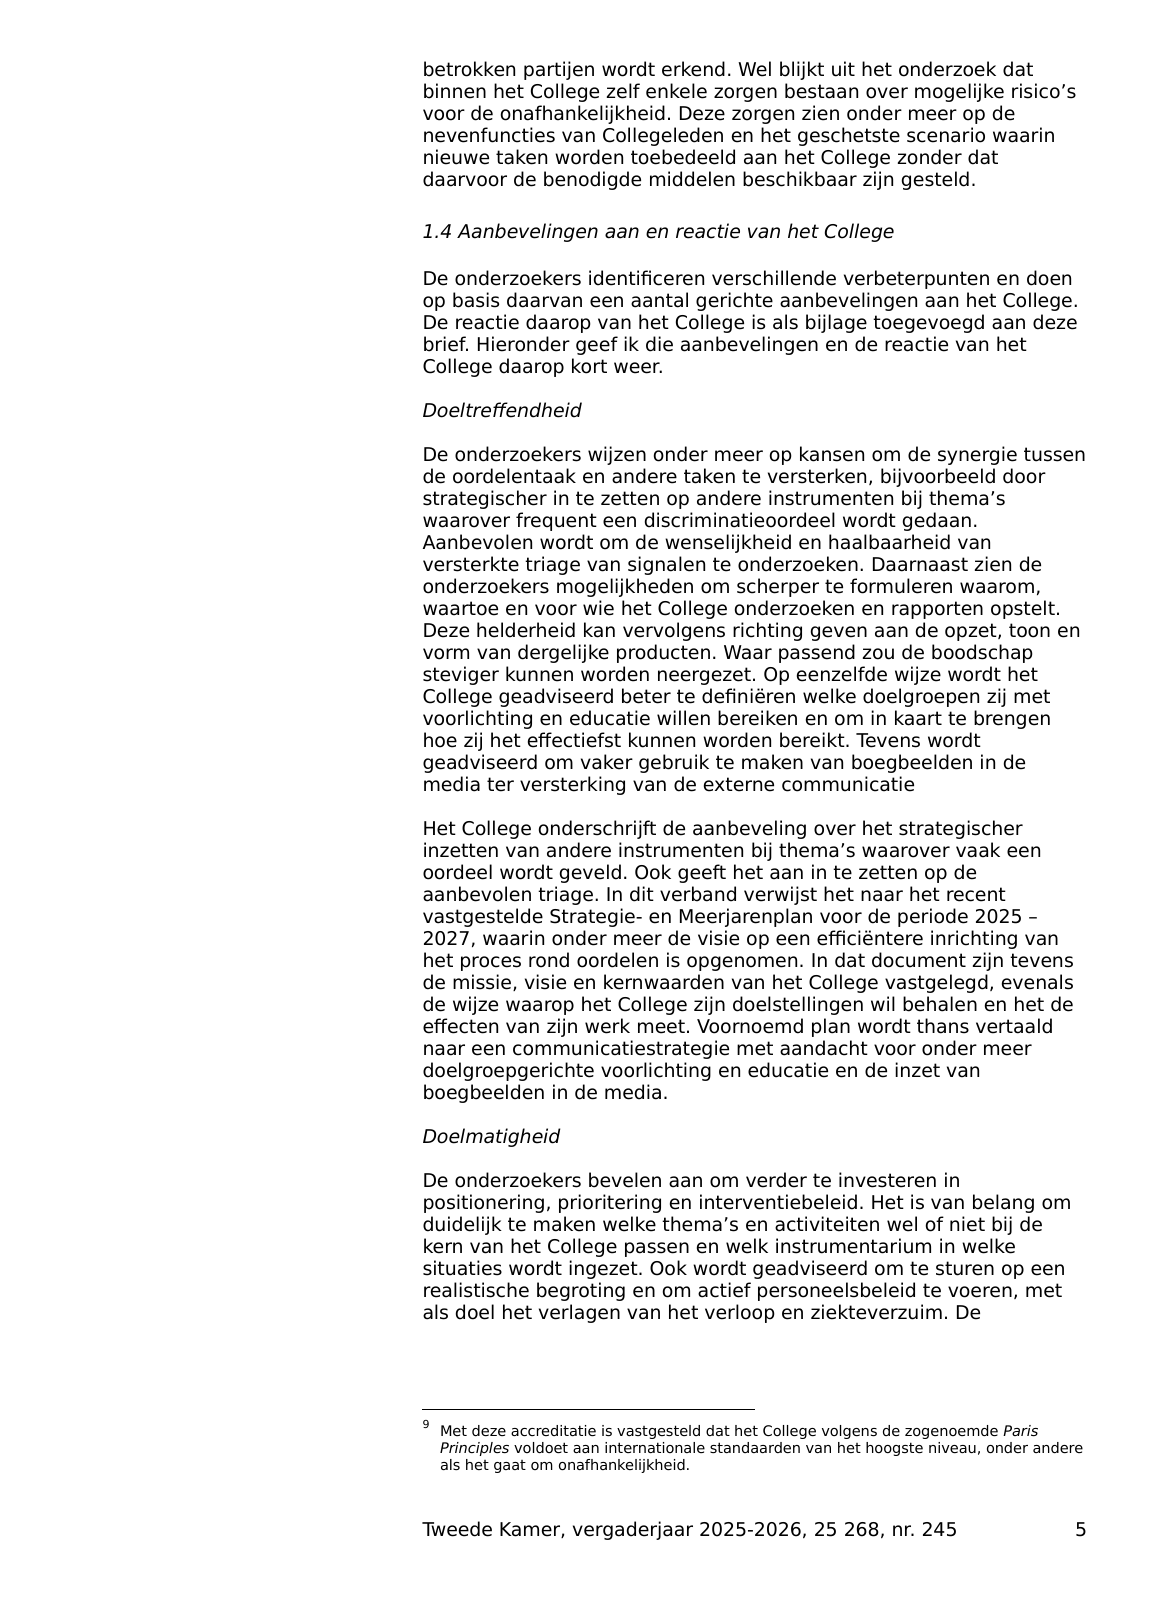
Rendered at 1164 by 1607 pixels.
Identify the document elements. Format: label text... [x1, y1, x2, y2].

text De onderzoekers bevelen aan om verder te investeren in positionering, prioritering en interventiebeleid. Het is van belang om duidelijk te maken welke thema’s en activiteiten wel of niet bij de kern van het College passen en welk instrumentarium in welke situaties wordt ingezet. Ook wordt geadviseerd om te sturen op een realistische begroting en om actief personeelsbeleid te voeren, met als doel het verlagen van het verloop en ziekteverzuim. De [422, 1170, 1087, 1324]
subtitle Doeltreffendheid [422, 400, 1087, 422]
text betrokken partijen wordt erkend. Wel blijkt uit het onderzoek dat binnen het College zelf enkele zorgen bestaan over mogelijke risico’s voor de onafhankelijkheid. Deze zorgen zien onder meer op de nevenfuncties van Collegeleden en het geschetste scenario waarin nieuwe taken worden toebedeeld aan het College zonder dat daarvoor de benodigde middelen beschikbaar zijn gesteld. [422, 59, 1087, 191]
text De onderzoekers wijzen onder meer op kansen om de synergie tussen de oordelentaak en andere taken te versterken, bijvoorbeeld door strategischer in te zetten op andere instrumenten bij thema’s waarover frequent een discriminatieoordeel wordt gedaan. Aanbevolen wordt om de wenselijkheid en haalbaarheid van versterkte triage van signalen te onderzoeken. Daarnaast zien de onderzoekers mogelijkheden om scherper te formuleren waarom, waartoe en voor wie het College onderzoeken en rapporten opstelt. Deze helderheid kan vervolgens richting geven aan de opzet, toon en vorm van dergelijke producten. Waar passend zou de boodschap steviger kunnen worden neergezet. Op eenzelfde wijze wordt het College geadviseerd beter te definiëren welke doelgroepen zij met voorlichting en educatie willen bereiken en om in kaart te brengen hoe zij het effectiefst kunnen worden bereikt. Tevens wordt geadviseerd om vaker gebruik te maken van boegbeelden in de media ter versterking van de externe communicatie [422, 444, 1087, 796]
text Het College onderschrijft de aanbeveling over het strategischer inzetten van andere instrumenten bij thema’s waarover vaak een oordeel wordt geveld. Ook geeft het aan in te zetten op de aanbevolen triage. In dit verband verwijst het naar het recent vastgestelde Strategie- en Meerjarenplan voor de periode 2025 – 2027, waarin onder meer de visie op een efficiëntere inrichting van het proces rond oordelen is opgenomen. In dat document zijn tevens de missie, visie en kernwaarden van het College vastgelegd, evenals de wijze waarop het College zijn doelstellingen wil behalen en het de effecten van zijn werk meet. Voornoemd plan wordt thans vertaald naar een communicatiestrategie met aandacht voor onder meer doelgroepgerichte voorlichting en educatie en de inzet van boegbeelden in de media. [422, 818, 1087, 1104]
subtitle 1.4 Aanbevelingen aan en reactie van het College [422, 221, 1087, 243]
text Met deze accreditatie is vastgesteld dat het College volgens de zogenoemde Paris Principles voldoet aan internationale standaarden van het hoogste niveau, onder andere als het gaat om onafhankelijkheid. [422, 1418, 1087, 1474]
text De onderzoekers identificeren verschillende verbeterpunten en doen op basis daarvan een aantal gerichte aanbevelingen aan het College. De reactie daarop van het College is als bijlage toegevoegd aan deze brief. Hieronder geef ik die aanbevelingen en de reactie van het College daarop kort weer. [422, 268, 1087, 378]
subtitle Doelmatigheid [422, 1126, 1087, 1148]
